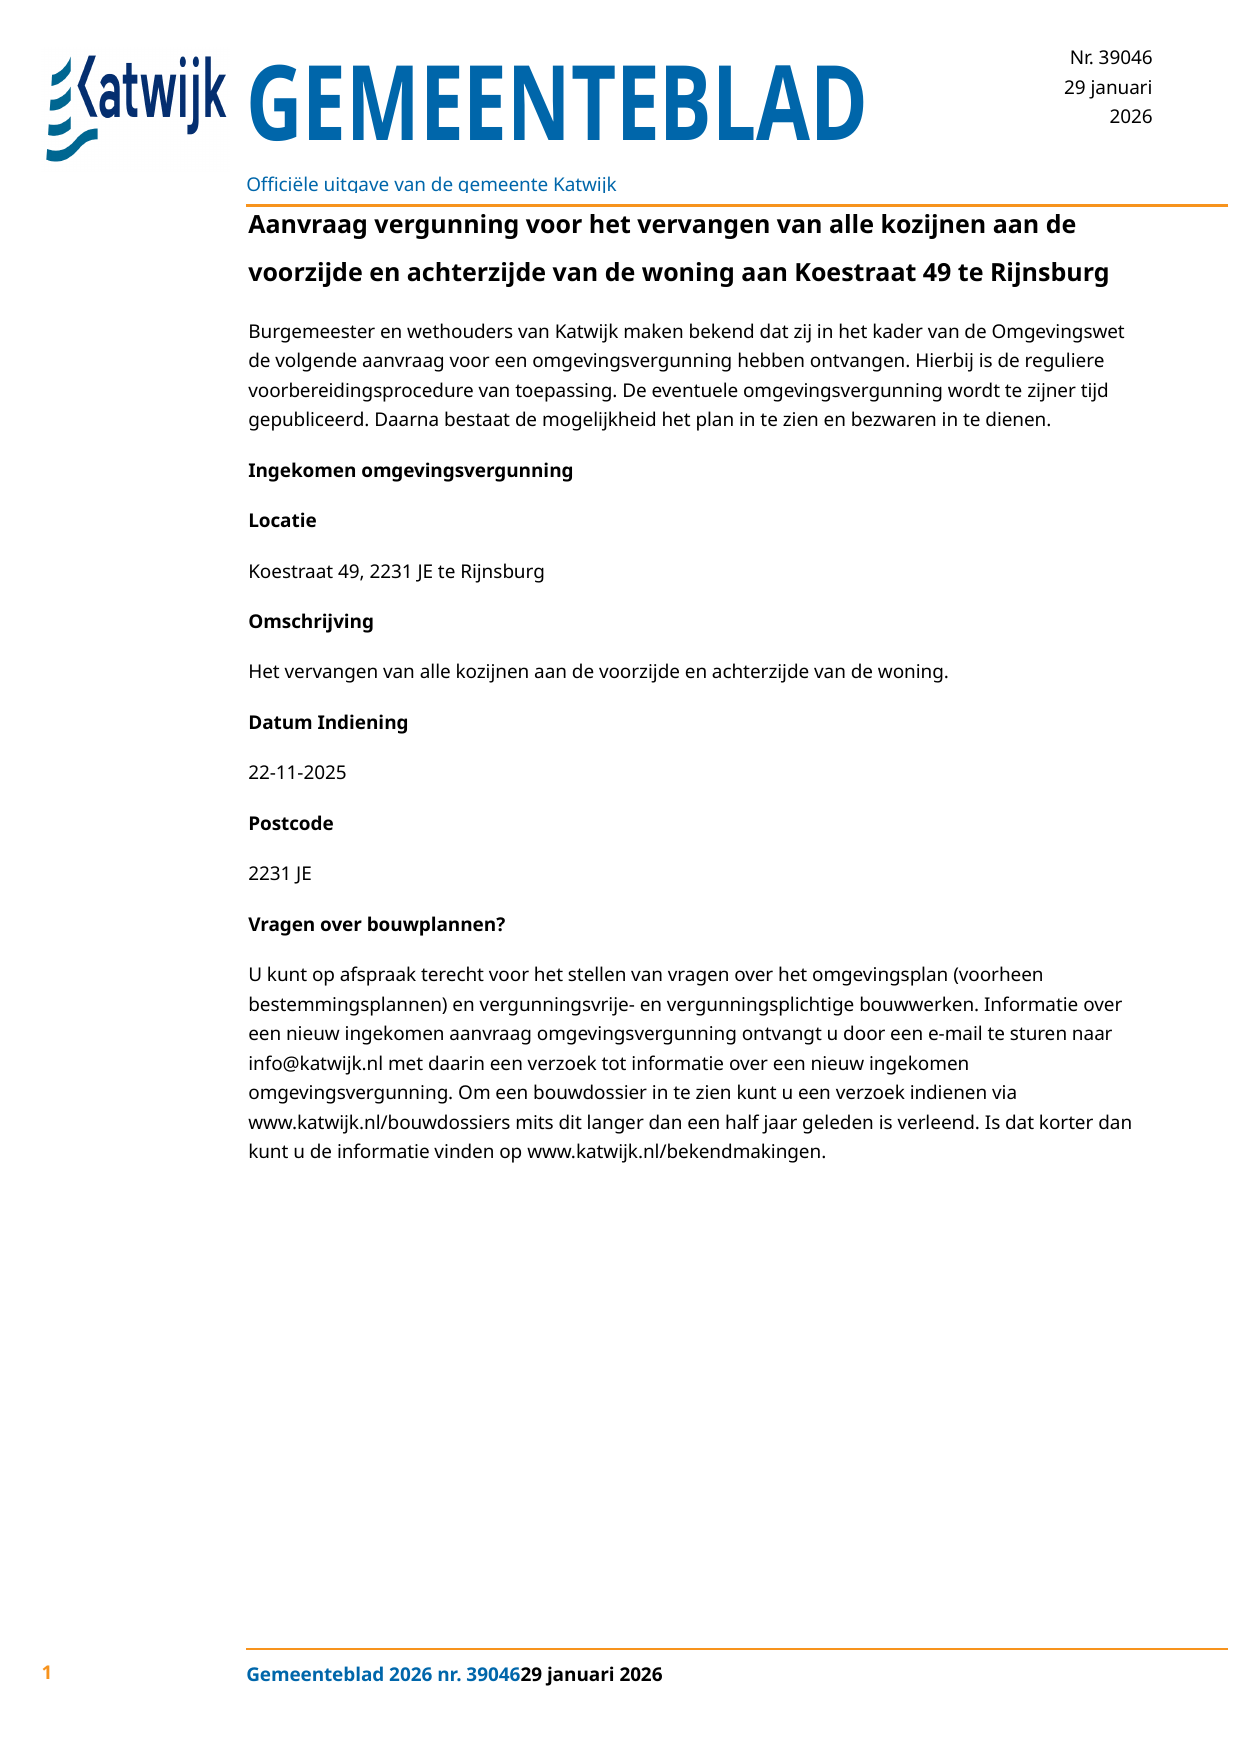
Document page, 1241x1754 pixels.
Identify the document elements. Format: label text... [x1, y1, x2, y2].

text 22-11-2025 [248, 759, 1152, 785]
text Locatie [248, 507, 1152, 533]
text Postcode [248, 810, 1152, 836]
text Vragen over bouwplannen? [248, 911, 1152, 937]
text 2231 JE [248, 860, 1152, 886]
text Aanvraag vergunning voor het vervangen van alle kozijnen aan de voorzijde en achterzijde van de woning aan Koestraat 49 te Rijnsburg [248, 207, 1152, 288]
text Omschrijving [248, 608, 1152, 634]
text Het vervangen van alle kozijnen aan de voorzijde en achterzijde van de woning. [248, 659, 1152, 684]
text U kunt op afspraak terecht voor het stellen van vragen over het omgevingsplan (voorheen bestemmingsplannen) en vergunningsvrije- en vergunningsplichtige bouwwerken. Informatie over een nieuw ingekomen aanvraag omgevingsvergunning ontvangt u door een e-mail te sturen naar info@katwijk.nl met daarin een verzoek tot informatie over een nieuw ingekomen omgevingsvergunning. Om een bouwdossier in te zien kunt u een verzoek indienen via www.katwijk.nl/bouwdossiers mits dit langer dan een half jaar geleden is verleend. Is dat korter dan kunt u de informatie vinden op www.katwijk.nl/bekendmakingen. [248, 961, 1152, 1164]
text Burgemeester en wethouders van Katwijk maken bekend dat zij in het kader van de Omgevingswet de volgende aanvraag voor een omgevingsvergunning hebben ontvangen. Hierbij is de reguliere voorbereidingsprocedure van toepassing. De eventuele omgevingsvergunning wordt te zijner tijd gepubliceerd. Daarna bestaat de mogelijkheid het plan in te zien en bezwaren in te dienen. [248, 318, 1152, 432]
text Koestraat 49, 2231 JE te Rijnsburg [248, 558, 1152, 584]
text Ingekomen omgevingsvergunning [248, 457, 1152, 483]
text Datum Indiening [248, 709, 1152, 735]
picture [41, 47, 231, 172]
